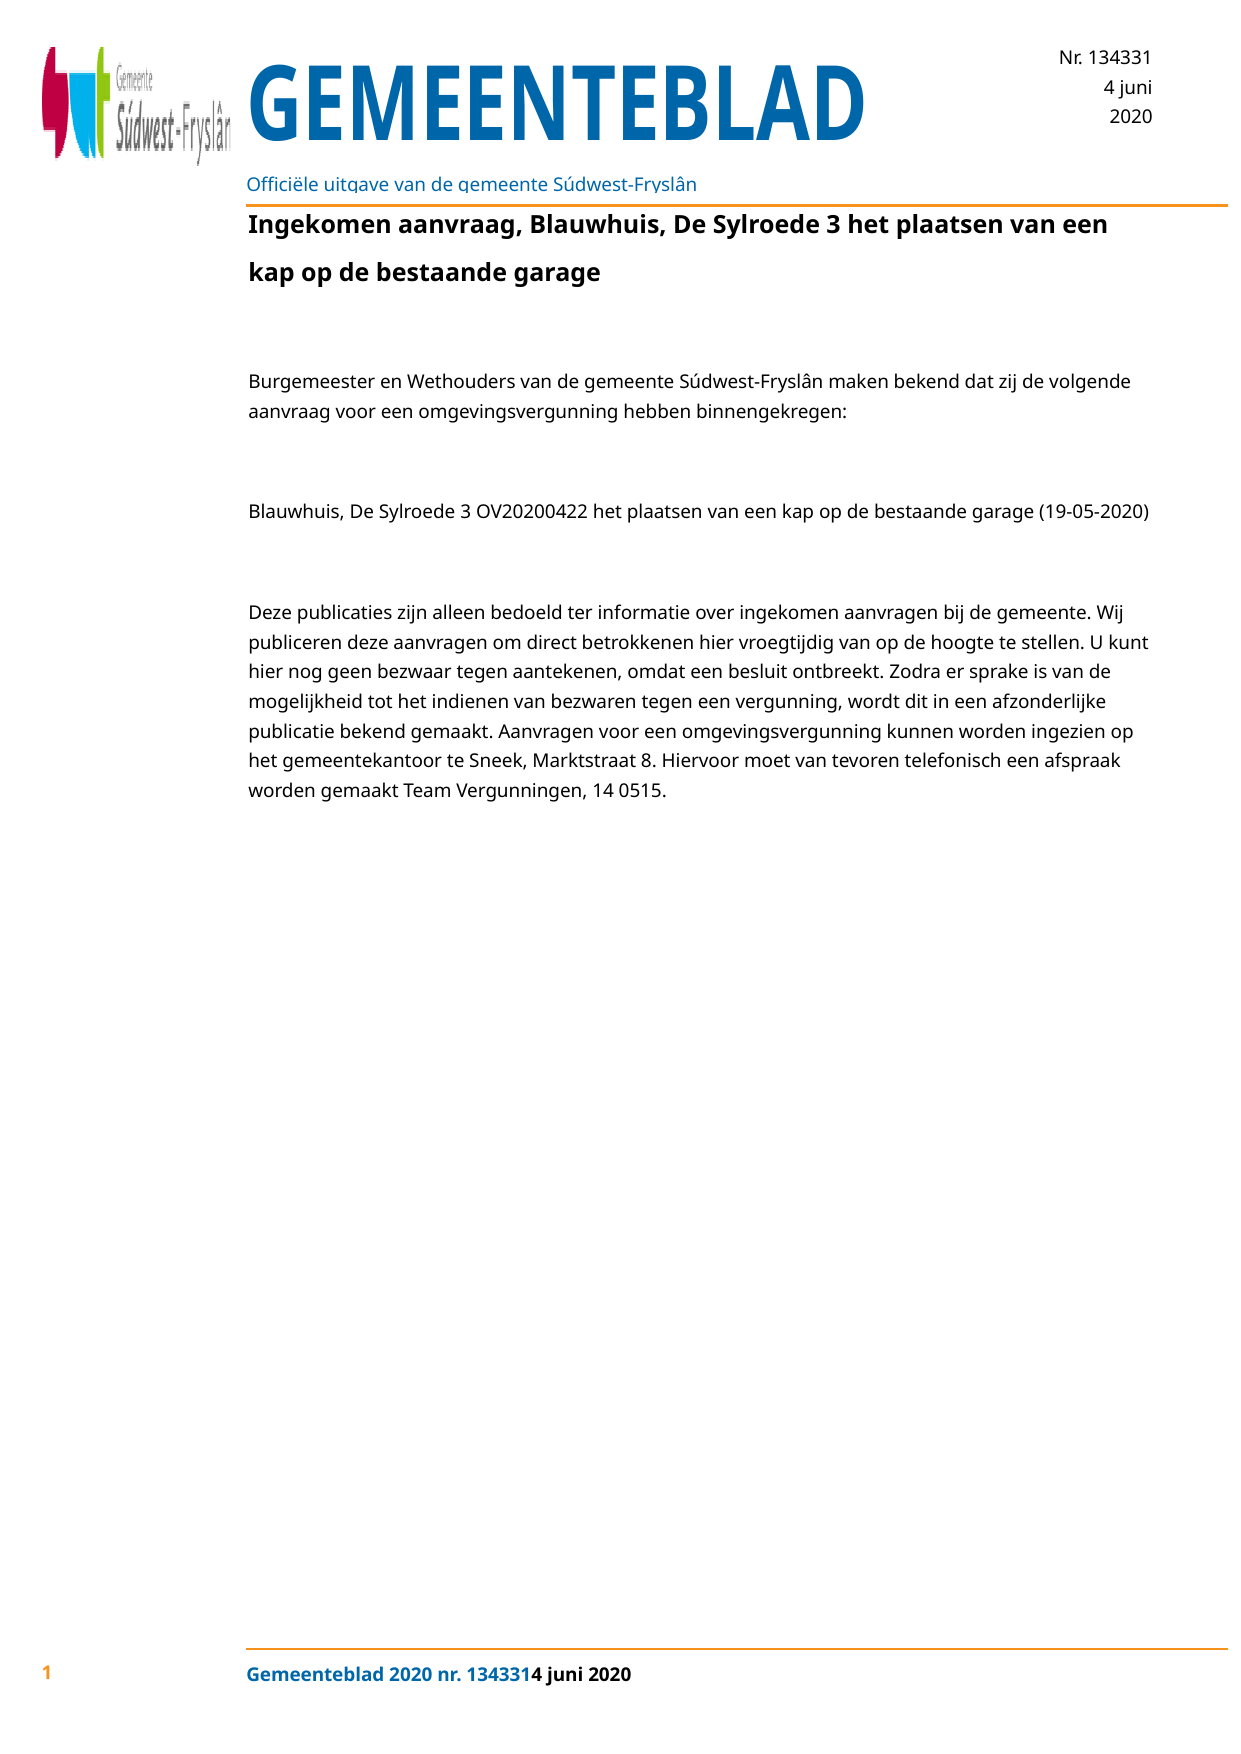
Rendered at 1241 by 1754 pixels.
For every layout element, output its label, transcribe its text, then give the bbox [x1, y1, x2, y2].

text Blauwhuis, De Sylroede 3 OV20200422 het plaatsen van een kap op de bestaande garage (19-05-2020) [248, 499, 1152, 524]
text Ingekomen aanvraag, Blauwhuis, De Sylroede 3 het plaatsen van een kap op de bestaande garage [248, 207, 1152, 288]
text Burgemeester en Wethouders van de gemeente Súdwest-Fryslân maken bekend dat zij de volgende aanvraag voor een omgevingsvergunning hebben binnengekregen: [248, 368, 1152, 424]
picture [41, 47, 231, 172]
text Deze publicaties zijn alleen bedoeld ter informatie over ingekomen aanvragen bij de gemeente. Wij publiceren deze aanvragen om direct betrokkenen hier vroegtijdig van op de hoogte te stellen. U kunt hier nog geen bezwaar tegen aantekenen, omdat een besluit ontbreekt. Zodra er sprake is van de mogelijkheid tot het indienen van bezwaren tegen een vergunning, wordt dit in een afzonderlijke publicatie bekend gemaakt. Aanvragen voor een omgevingsvergunning kunnen worden ingezien op het gemeentekantoor te Sneek, Marktstraat 8. Hiervoor moet van tevoren telefonisch een afspraak worden gemaakt Team Vergunningen, 14 0515. [248, 599, 1152, 803]
